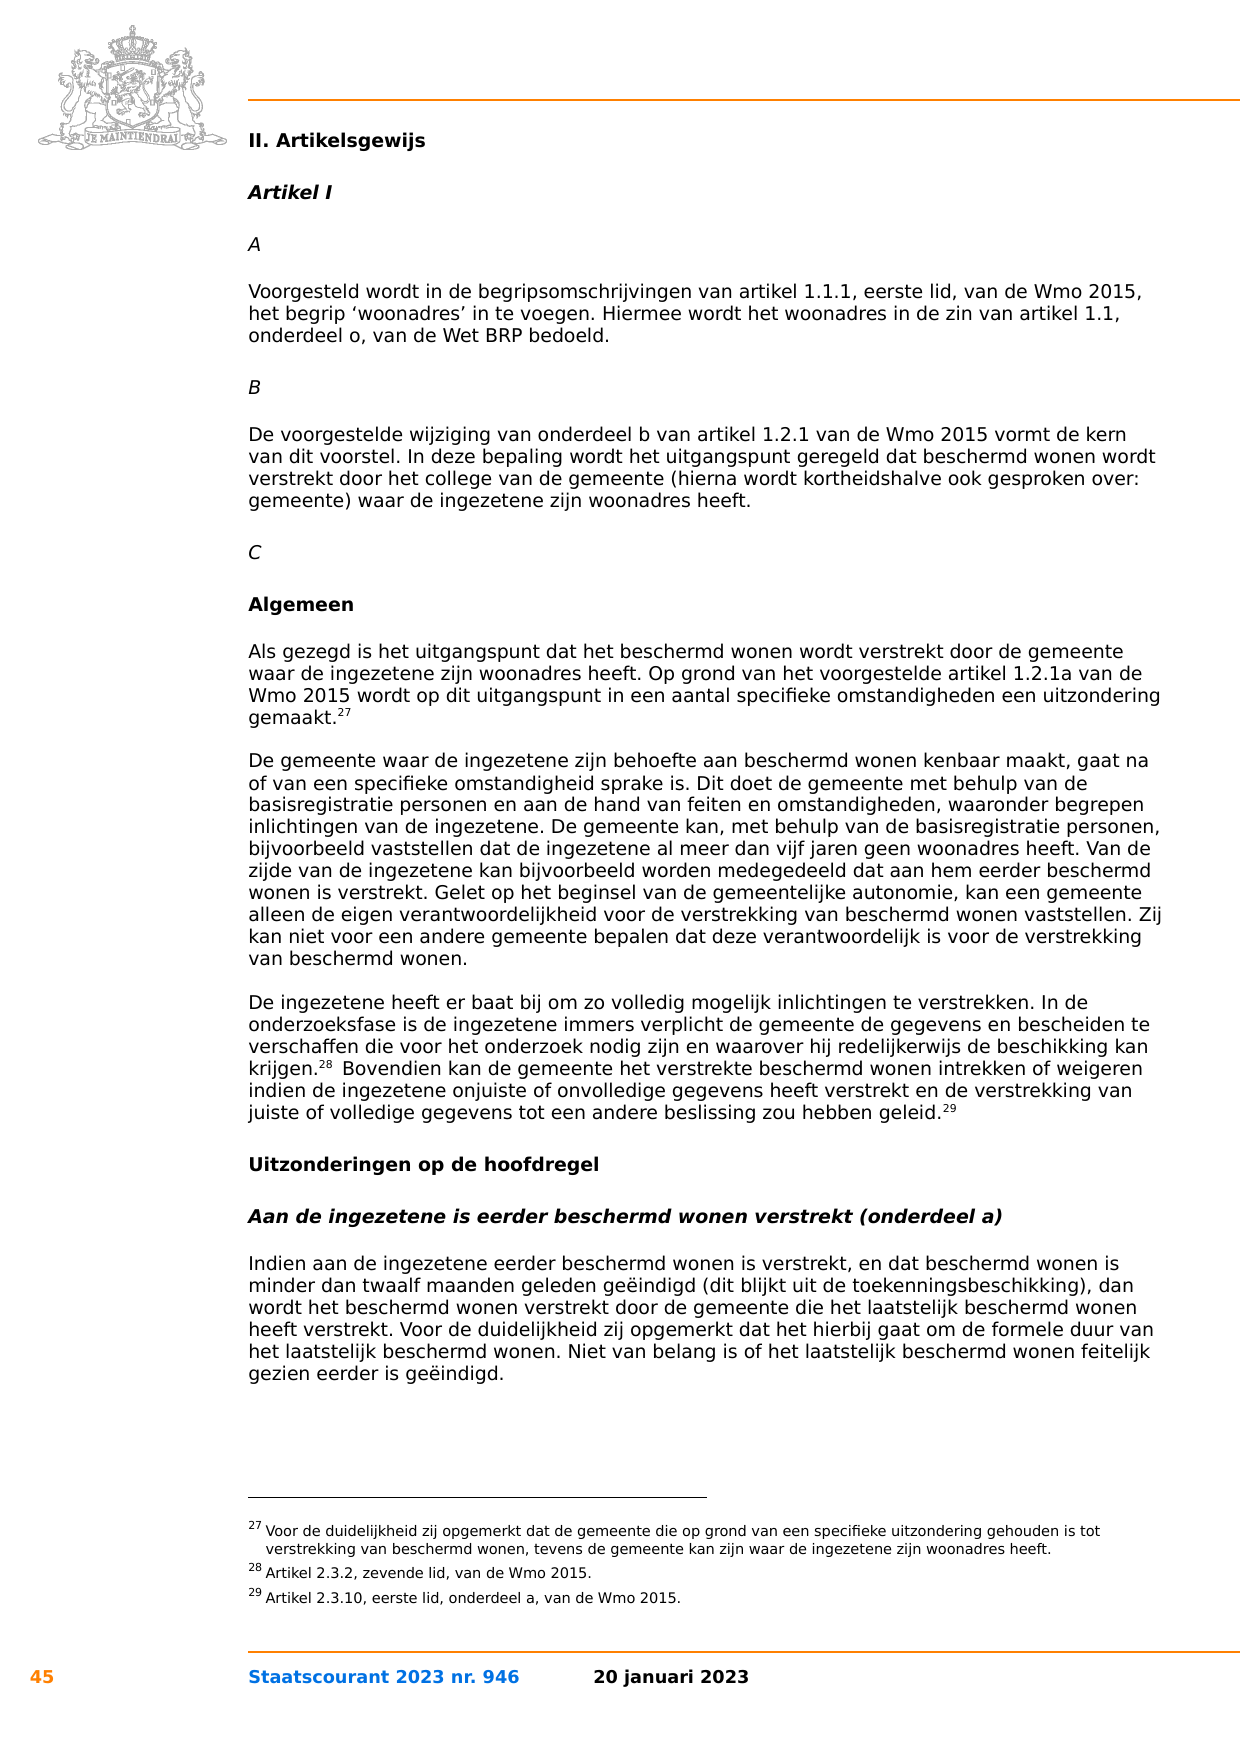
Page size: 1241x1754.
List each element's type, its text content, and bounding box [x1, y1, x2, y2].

text De ingezetene heeft er baat bij om zo volledig mogelijk inlichtingen te verstrekken. In de onderzoeksfase is de ingezetene immers verplicht de gemeente de gegevens en bescheiden te verschaffen die voor het onderzoek nodig zijn en waarover hij redelijkerwijs de beschikking kan krijgen. Bovendien kan de gemeente het verstrekte beschermd wonen intrekken of weigeren indien de ingezetene onjuiste of onvolledige gegevens heeft verstrekt en de verstrekking van juiste of volledige gegevens tot een andere beslissing zou hebben geleid. [248, 992, 1163, 1124]
subtitle B [248, 377, 1163, 399]
subtitle II. Artikelsgewijs [248, 130, 1163, 152]
subtitle Artikel I [248, 182, 1163, 204]
text Voorgesteld wordt in de begripsomschrijvingen van artikel 1.1.1, eerste lid, van de Wmo 2015, het begrip ‘woonadres’ in te voegen. Hiermee wordt het woonadres in de zin van artikel 1.1, onderdeel o, van de Wet BRP bedoeld. [248, 281, 1163, 347]
subtitle A [248, 234, 1163, 256]
subtitle Uitzonderingen op de hoofdregel [248, 1154, 1163, 1176]
text Artikel 2.3.10, eerste lid, onderdeel a, van de Wmo 2015. [248, 1586, 1163, 1608]
text Voor de duidelijkheid zij opgemerkt dat de gemeente die op grond van een specifieke uitzondering gehouden is tot verstrekking van beschermd wonen, tevens de gemeente kan zijn waar de ingezetene zijn woonadres heeft. [248, 1519, 1163, 1558]
picture [38, 25, 227, 150]
text Indien aan de ingezetene eerder beschermd wonen is verstrekt, en dat beschermd wonen is minder dan twaalf maanden geleden geëindigd (dit blijkt uit de toekenningsbeschikking), dan wordt het beschermd wonen verstrekt door de gemeente die het laatstelijk beschermd wonen heeft verstrekt. Voor de duidelijkheid zij opgemerkt dat het hierbij gaat om de formele duur van het laatstelijk beschermd wonen. Niet van belang is of het laatstelijk beschermd wonen feitelijk gezien eerder is geëindigd. [248, 1253, 1163, 1385]
text Artikel 2.3.2, zevende lid, van de Wmo 2015. [248, 1561, 1163, 1583]
subtitle Algemeen [248, 594, 1163, 616]
text De gemeente waar de ingezetene zijn behoefte aan beschermd wonen kenbaar maakt, gaat na of van een specifieke omstandigheid sprake is. Dit doet de gemeente met behulp van de basisregistratie personen en aan de hand van feiten en omstandigheden, waaronder begrepen inlichtingen van de ingezetene. De gemeente kan, met behulp van de basisregistratie personen, bijvoorbeeld vaststellen dat de ingezetene al meer dan vijf jaren geen woonadres heeft. Van de zijde van de ingezetene kan bijvoorbeeld worden medegedeeld dat aan hem eerder beschermd wonen is verstrekt. Gelet op het beginsel van de gemeentelijke autonomie, kan een gemeente alleen de eigen verantwoordelijkheid voor de verstrekking van beschermd wonen vaststellen. Zij kan niet voor een andere gemeente bepalen dat deze verantwoordelijk is voor de verstrekking van beschermd wonen. [248, 750, 1163, 970]
text De voorgestelde wijziging van onderdeel b van artikel 1.2.1 van de Wmo 2015 vormt de kern van dit voorstel. In deze bepaling wordt het uitgangspunt geregeld dat beschermd wonen wordt verstrekt door het college van de gemeente (hierna wordt kortheidshalve ook gesproken over: gemeente) waar de ingezetene zijn woonadres heeft. [248, 424, 1163, 512]
text Als gezegd is het uitgangspunt dat het beschermd wonen wordt verstrekt door de gemeente waar de ingezetene zijn woonadres heeft. Op grond van het voorgestelde artikel 1.2.1a van de Wmo 2015 wordt op dit uitgangspunt in een aantal specifieke omstandigheden een uitzondering gemaakt. [248, 641, 1163, 728]
subtitle C [248, 542, 1163, 564]
subtitle Aan de ingezetene is eerder beschermd wonen verstrekt (onderdeel a) [248, 1206, 1163, 1228]
